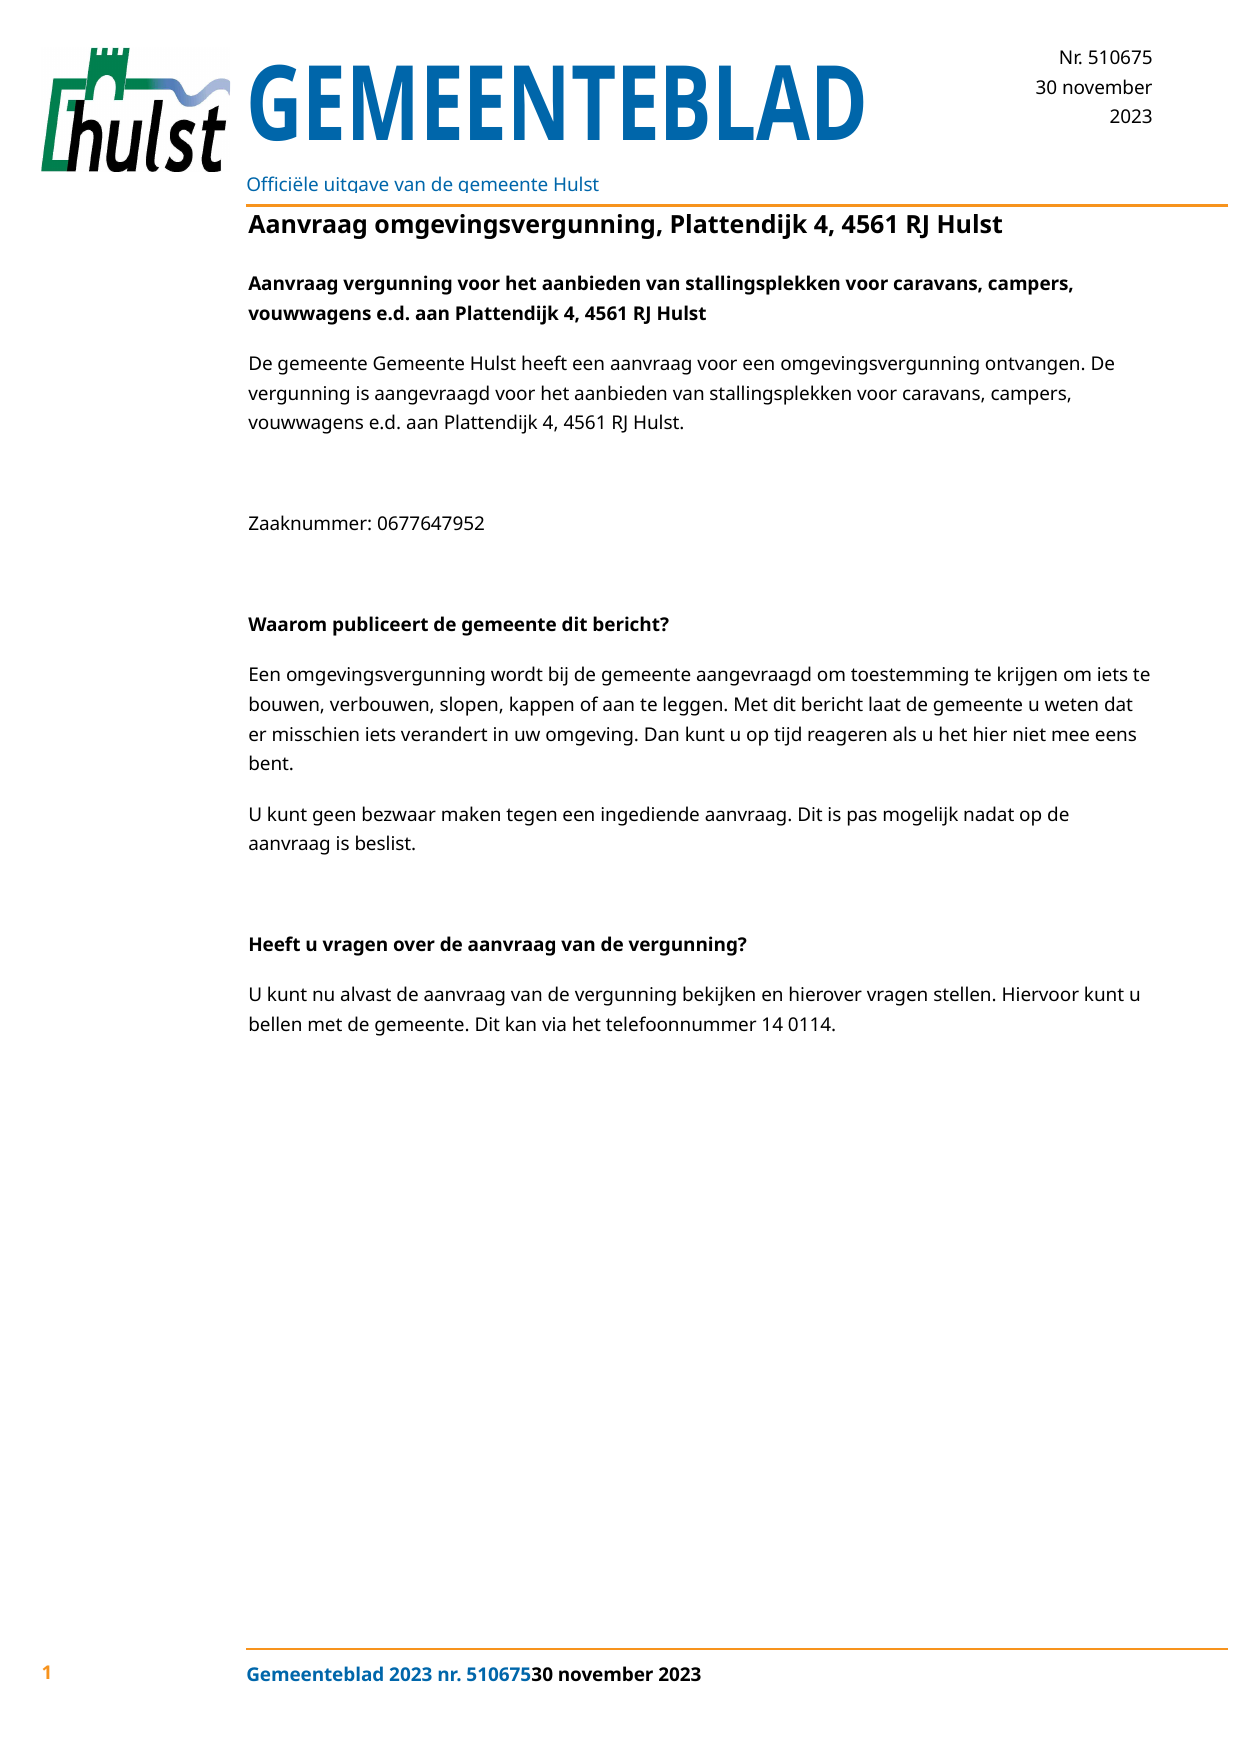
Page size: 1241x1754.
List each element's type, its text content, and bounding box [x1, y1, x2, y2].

text Aanvraag vergunning voor het aanbieden van stallingsplekken voor caravans, campers, vouwwagens e.d. aan Plattendijk 4, 4561 RJ Hulst [248, 270, 1152, 326]
text Een omgevingsvergunning wordt bij de gemeente aangevraagd om toestemming te krijgen om iets te bouwen, verbouwen, slopen, kappen of aan te leggen. Met dit bericht laat de gemeente u weten dat er misschien iets verandert in uw omgeving. Dan kunt u op tijd reageren als u het hier niet mee eens bent. [248, 662, 1152, 776]
text Zaaknummer: 0677647952 [248, 510, 1152, 536]
text U kunt geen bezwaar maken tegen een ingediende aanvraag. Dit is pas mogelijk nadat op de aanvraag is beslist. [248, 801, 1152, 856]
text Heeft u vragen over de aanvraag van de vergunning? [248, 931, 1152, 957]
text Waarom publiceert de gemeente dit bericht? [248, 611, 1152, 637]
text Aanvraag omgevingsvergunning, Plattendijk 4, 4561 RJ Hulst [248, 207, 1152, 241]
text De gemeente Gemeente Hulst heeft een aanvraag voor een omgevingsvergunning ontvangen. De vergunning is aangevraagd voor het aanbieden van stallingsplekken voor caravans, campers, vouwwagens e.d. aan Plattendijk 4, 4561 RJ Hulst. [248, 350, 1152, 435]
text U kunt nu alvast de aanvraag van de vergunning bekijken en hierover vragen stellen. Hiervoor kunt u bellen met de gemeente. Dit kan via het telefoonnummer 14 0114. [248, 982, 1152, 1037]
picture [41, 47, 231, 172]
